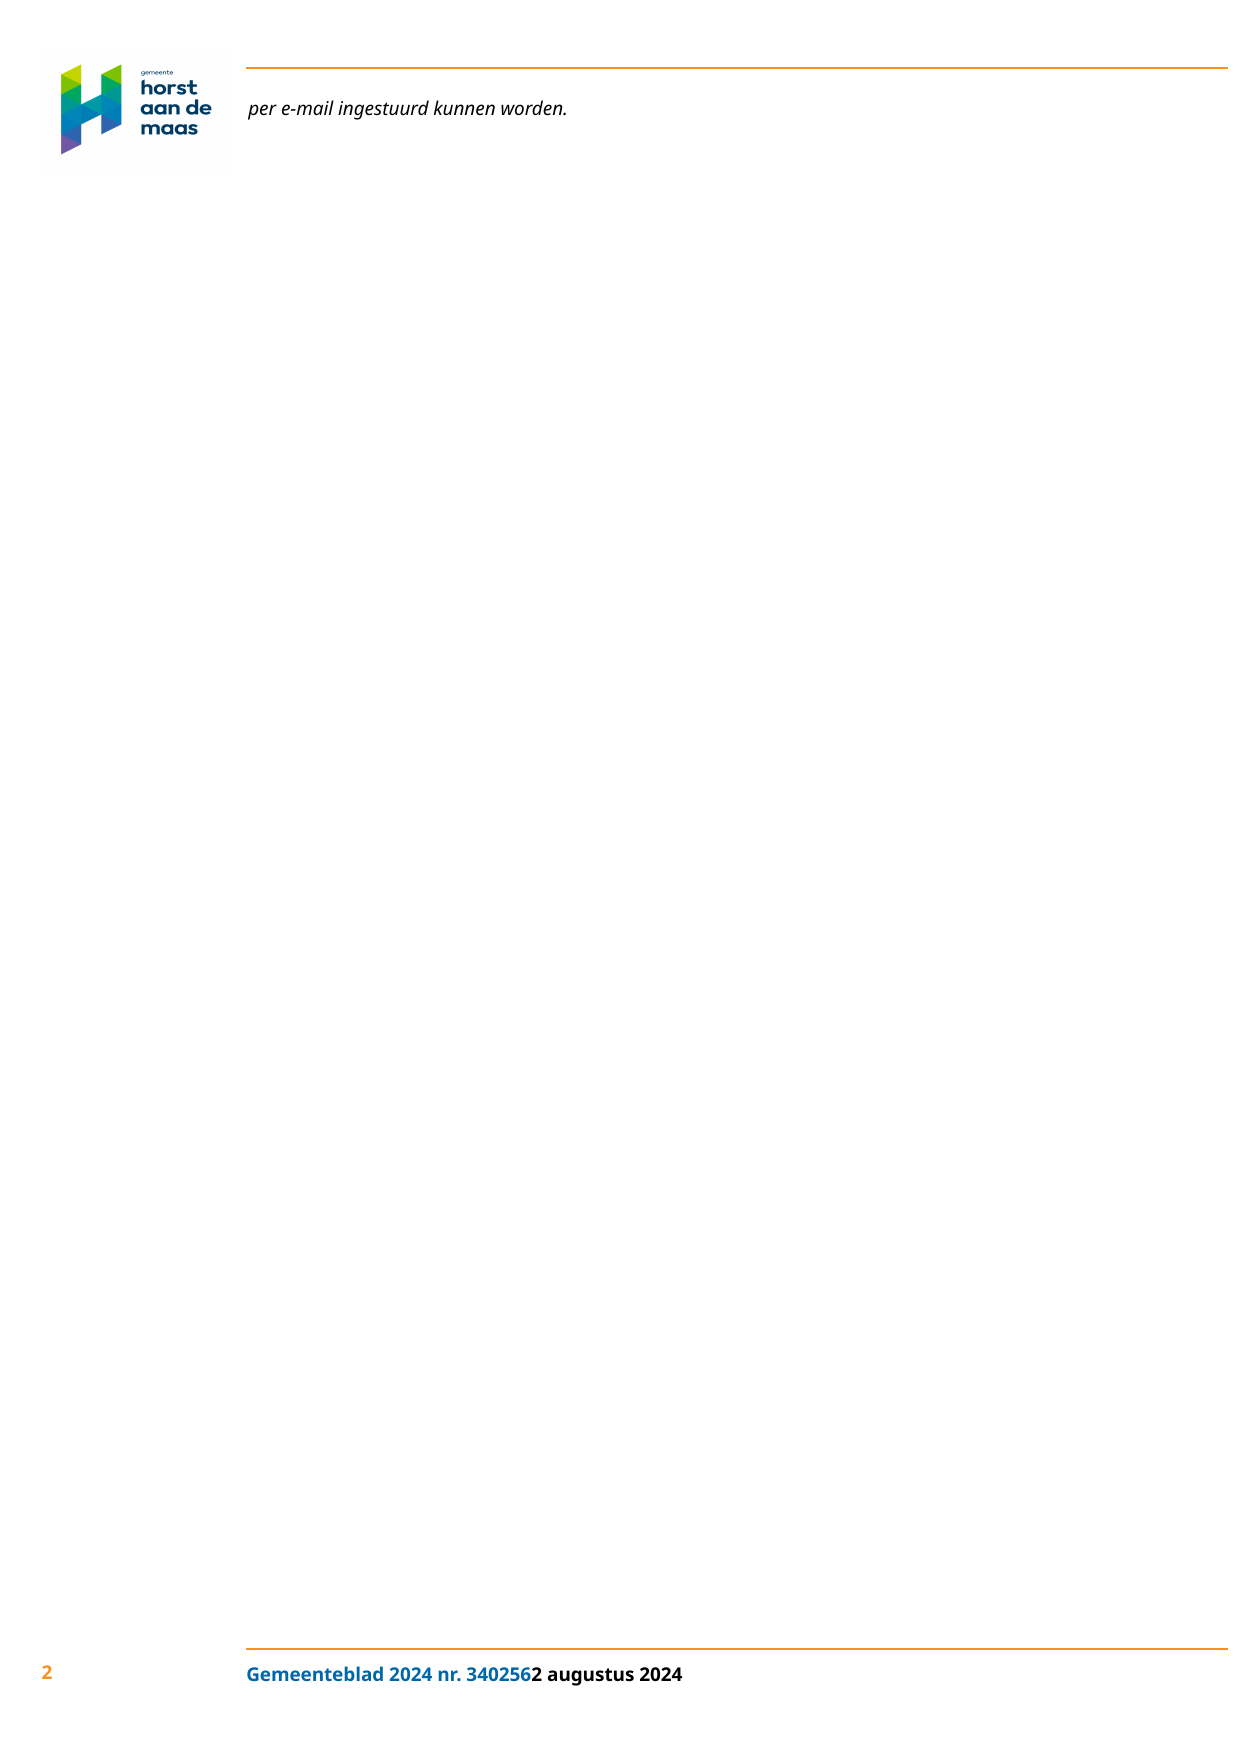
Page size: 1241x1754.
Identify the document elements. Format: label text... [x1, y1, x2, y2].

text per e-mail ingestuurd kunnen worden. [248, 95, 1152, 121]
picture [41, 47, 231, 172]
